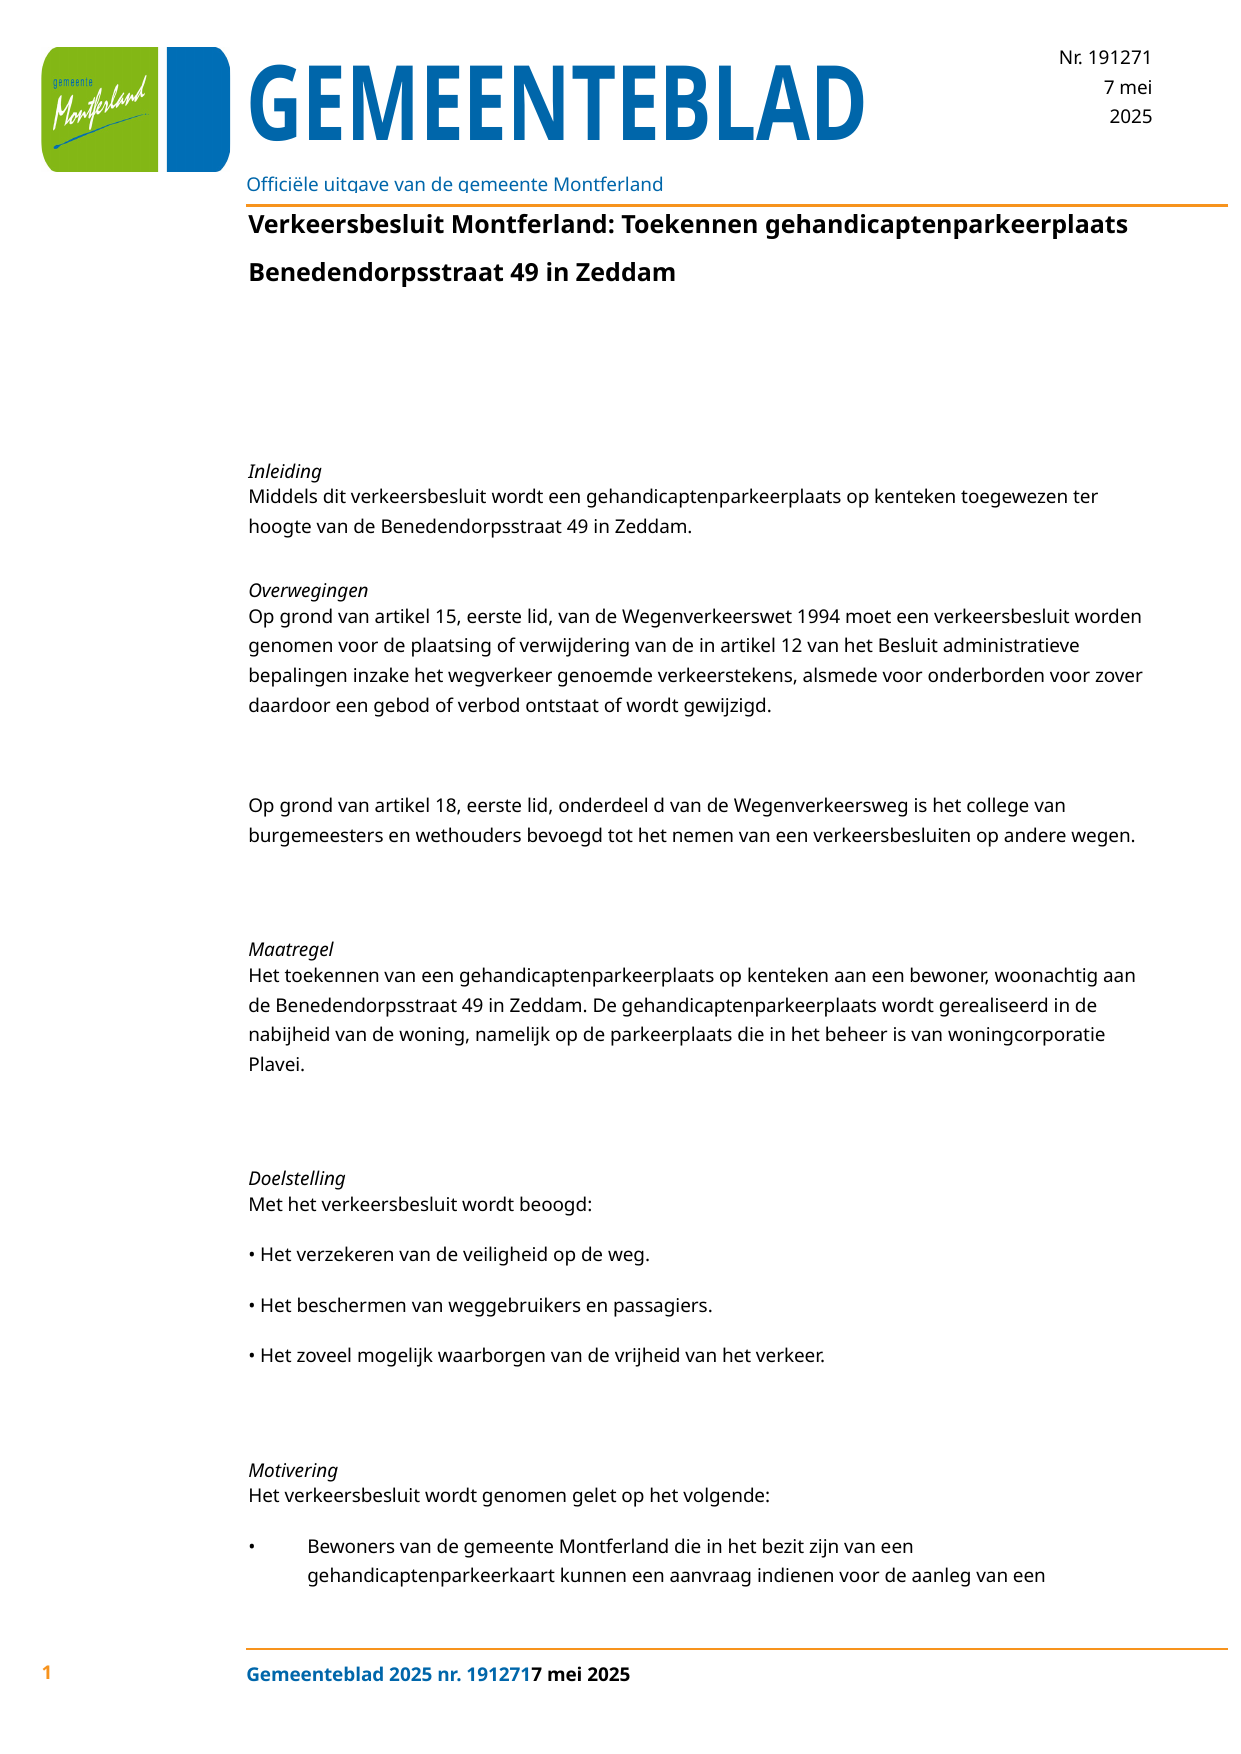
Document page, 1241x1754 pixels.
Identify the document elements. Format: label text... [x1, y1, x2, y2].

text • Het zoveel mogelijk waarborgen van de vrijheid van het verkeer. [248, 1342, 1152, 1368]
text Met het verkeersbesluit wordt beoogd: [248, 1191, 1152, 1217]
text • Het beschermen van weggebruikers en passagiers. [248, 1292, 1152, 1318]
text • Het verzekeren van de veiligheid op de weg. [248, 1242, 1152, 1267]
text Maatregel [248, 937, 1152, 962]
list Bewoners van de gemeente Montferland die in het bezit zijn van een gehandicaptenparkeerkaart kunnen een aanvraag indienen voor de aanleg van een [248, 1533, 1152, 1588]
text Het toekennen van een gehandicaptenparkeerplaats op kenteken aan een bewoner, woonachtig aan de Benedendorpsstraat 49 in Zeddam. De gehandicaptenparkeerplaats wordt gerealiseerd in de nabijheid van de woning, namelijk op de parkeerplaats die in het beheer is van woningcorporatie Plavei. [248, 962, 1152, 1077]
text Inleiding [248, 458, 1152, 484]
text Overwegingen [248, 577, 1152, 603]
text Op grond van artikel 18, eerste lid, onderdeel d van de Wegenverkeersweg is het college van burgemeesters en wethouders bevoegd tot het nemen van een verkeersbesluiten op andere wegen. [248, 793, 1152, 848]
text Verkeersbesluit Montferland: Toekennen gehandicaptenparkeerplaats Benedendorpsstraat 49 in Zeddam [248, 207, 1152, 288]
text Doelstelling [248, 1165, 1152, 1191]
text Motivering [248, 1457, 1152, 1482]
text Middels dit verkeersbesluit wordt een gehandicaptenparkeerplaats op kenteken toegewezen ter hoogte van de Benedendorpsstraat 49 in Zeddam. [248, 484, 1152, 539]
text Het verkeersbesluit wordt genomen gelet op het volgende: [248, 1482, 1152, 1508]
picture [41, 47, 231, 172]
text Op grond van artikel 15, eerste lid, van de Wegenverkeerswet 1994 moet een verkeersbesluit worden genomen voor de plaatsing of verwijdering van de in artikel 12 van het Besluit administratieve bepalingen inzake het wegverkeer genoemde verkeerstekens, alsmede voor onderborden voor zover daardoor een gebod of verbod ontstaat of wordt gewijzigd. [248, 603, 1152, 717]
